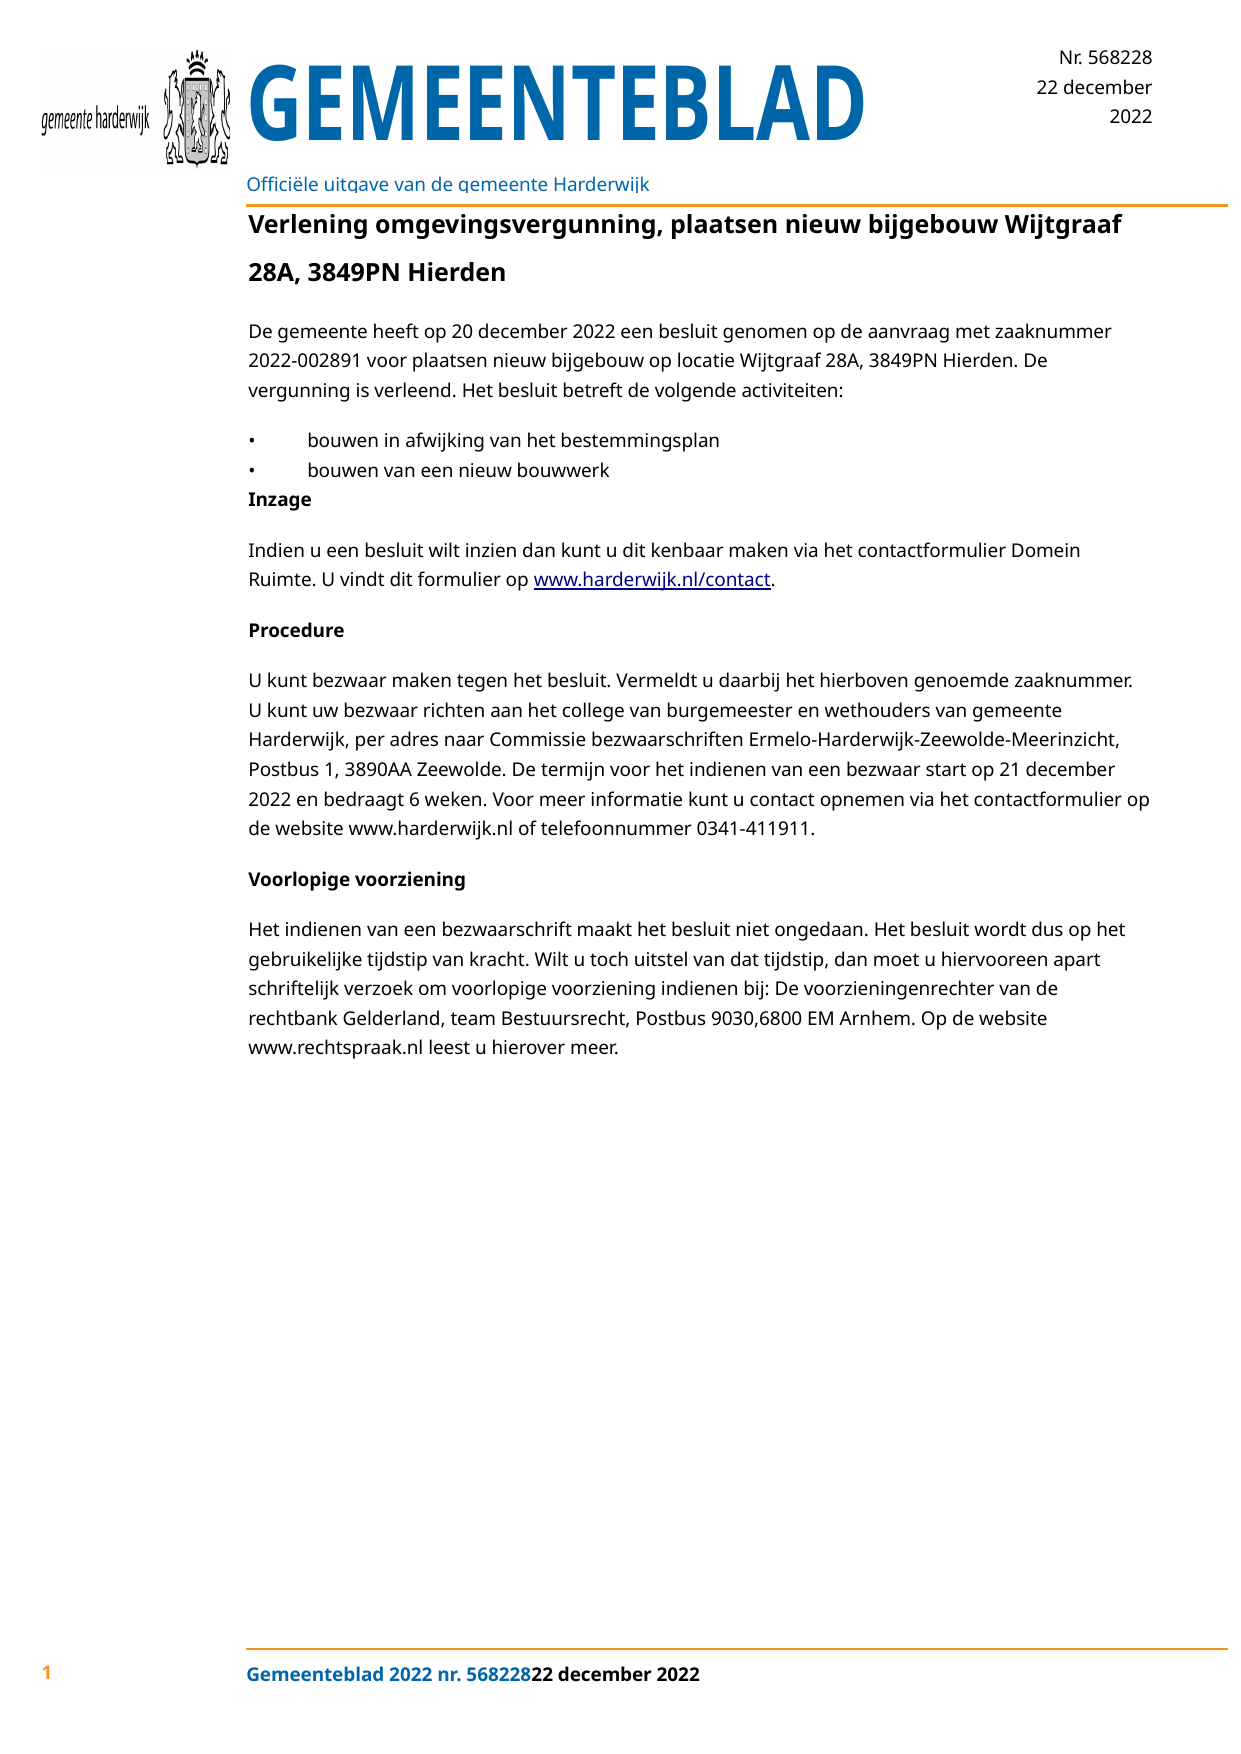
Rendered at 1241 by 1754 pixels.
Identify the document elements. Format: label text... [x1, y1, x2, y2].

list bouwen in afwijking van het bestemmingsplan [248, 427, 1152, 453]
text Procedure [248, 617, 1152, 643]
text Voorlopige voorziening [248, 866, 1152, 892]
text De gemeente heeft op 20 december 2022 een besluit genomen op de aanvraag met zaaknummer 2022-002891 voor plaatsen nieuw bijgebouw op locatie Wijtgraaf 28A, 3849PN Hierden. De vergunning is verleend. Het besluit betreft de volgende activiteiten: [248, 318, 1152, 403]
text Verlening omgevingsvergunning, plaatsen nieuw bijgebouw Wijtgraaf 28A, 3849PN Hierden [248, 207, 1152, 288]
text Indien u een besluit wilt inzien dan kunt u dit kenbaar maken via het contactformulier Domein Ruimte. U vindt dit formulier op www.harderwijk.nl/contact. [248, 537, 1152, 592]
picture [41, 47, 231, 172]
list bouwen van een nieuw bouwwerk [248, 457, 1152, 483]
text Het indienen van een bezwaarschrift maakt het besluit niet ongedaan. Het besluit wordt dus op het gebruikelijke tijdstip van kracht. Wilt u toch uitstel van dat tijdstip, dan moet u hiervooreen apart schriftelijk verzoek om voorlopige voorziening indienen bij: De voorzieningenrechter van de rechtbank Gelderland, team Bestuursrecht, Postbus 9030,6800 EM Arnhem. Op de website www.rechtspraak.nl leest u hierover meer. [248, 916, 1152, 1060]
text U kunt bezwaar maken tegen het besluit. Vermeldt u daarbij het hierboven genoemde zaaknummer. U kunt uw bezwaar richten aan het college van burgemeester en wethouders van gemeente Harderwijk, per adres naar Commissie bezwaarschriften Ermelo-Harderwijk-Zeewolde-Meerinzicht, Postbus 1, 3890AA Zeewolde. De termijn voor het indienen van een bezwaar start op 21 december 2022 en bedraagt 6 weken. Voor meer informatie kunt u contact opnemen via het contactformulier op de website www.harderwijk.nl of telefoonnummer 0341-411911. [248, 667, 1152, 841]
text Inzage [248, 487, 1152, 512]
